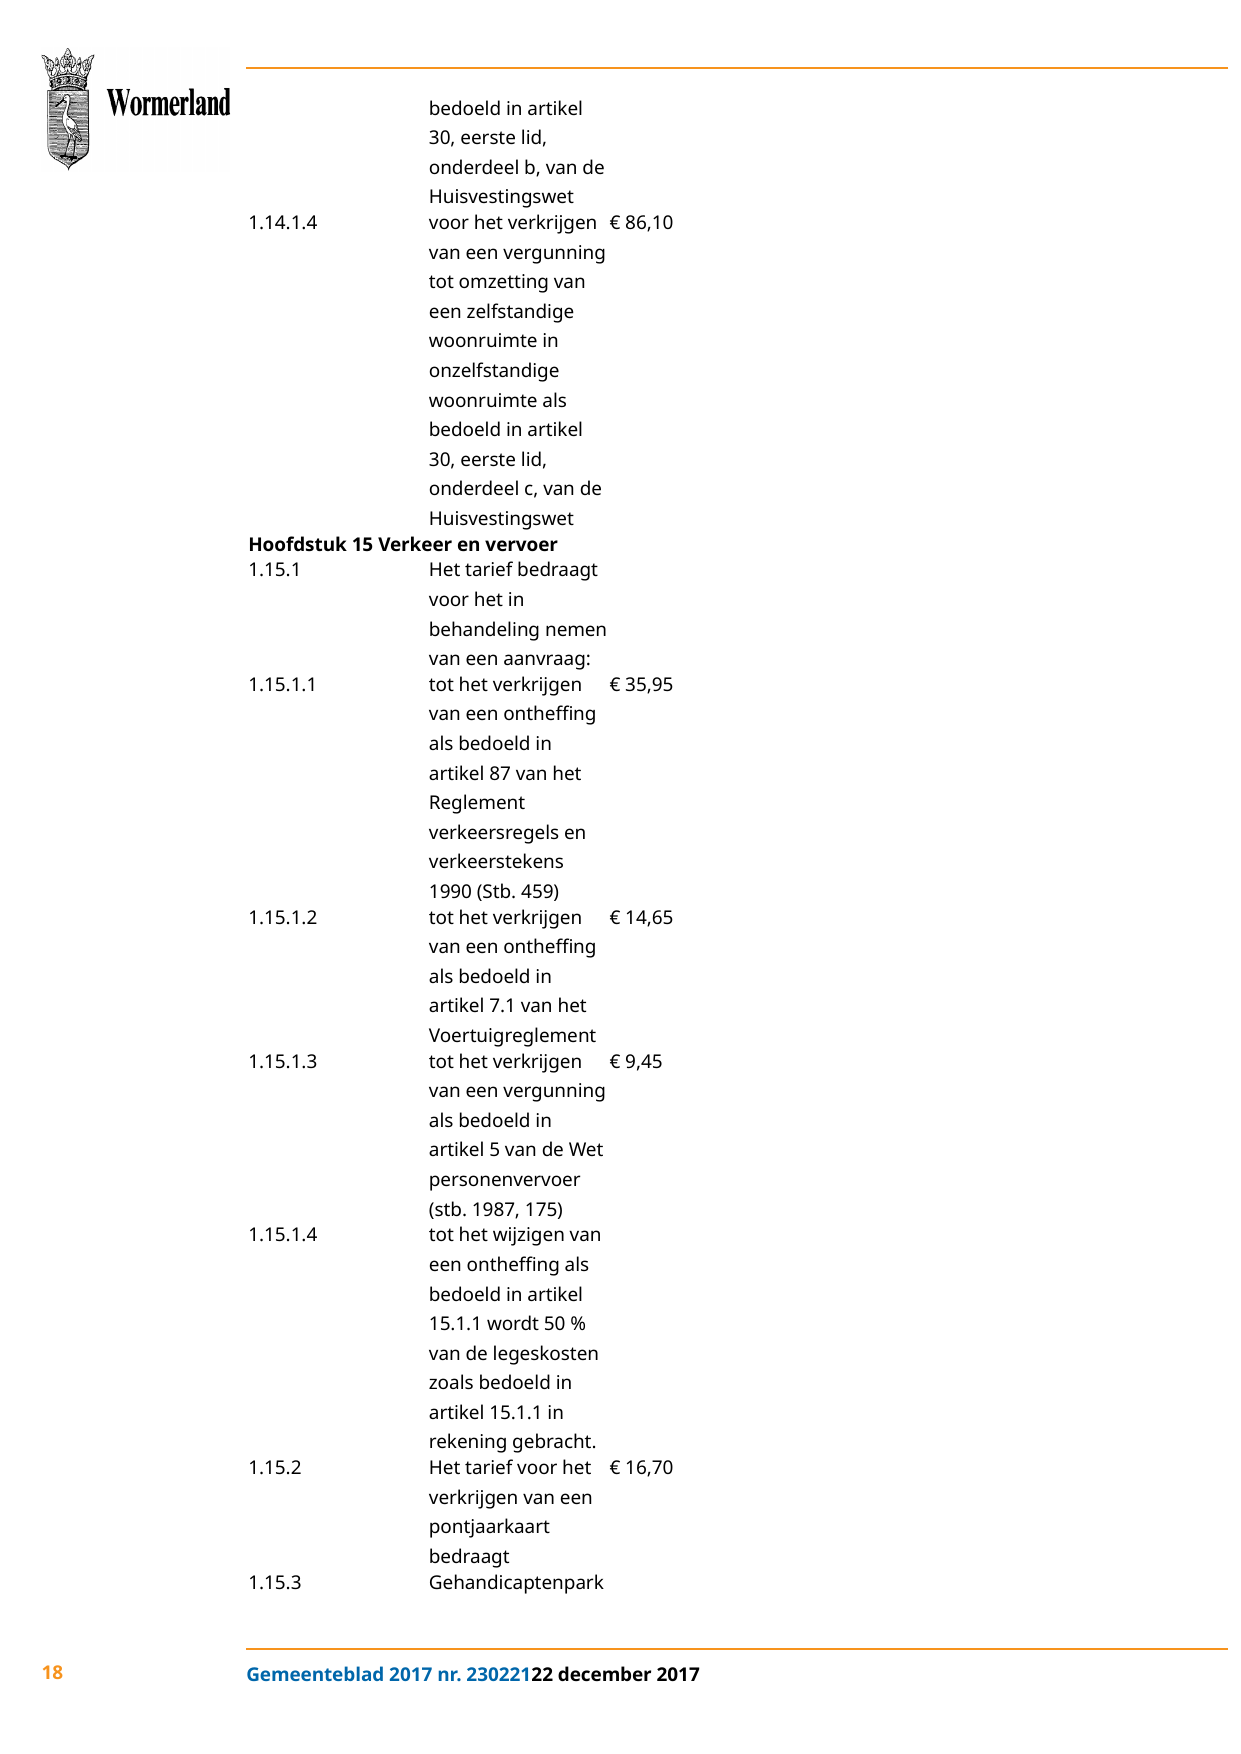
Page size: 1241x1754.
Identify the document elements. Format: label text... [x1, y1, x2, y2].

table_cell € 86,10 [609, 209, 790, 531]
table_cell 1.14.1.4 [248, 209, 429, 531]
table_cell 1.15.1.3 [248, 1048, 429, 1222]
table_cell 1.15.3 [248, 1569, 429, 1594]
table_cell tot het verkrijgen van een ontheffing als bedoeld in artikel 7.1 van het Voertuigreglement [429, 904, 609, 1048]
table_cell 1.15.2 [248, 1454, 429, 1569]
table_cell tot het verkrijgen van een vergunning als bedoeld in artikel 5 van de Wet personenvervoer (stb. 1987, 175) [429, 1048, 609, 1222]
table_cell [609, 1569, 790, 1594]
table_cell Het tarief voor het verkrijgen van een pontjaarkaart bedraagt [429, 1454, 609, 1569]
table_cell 1.15.1 [248, 557, 429, 671]
table_cell [609, 557, 790, 671]
table_cell Het tarief bedraagt voor het in behandeling nemen van een aanvraag: [429, 557, 609, 671]
table_cell 1.15.1.1 [248, 671, 429, 904]
table_cell 1.15.1.2 [248, 904, 429, 1048]
picture [41, 47, 231, 172]
table_cell [248, 95, 429, 209]
table_cell [609, 95, 790, 209]
table_cell € 14,65 [609, 904, 790, 1048]
table_cell Hoofdstuk 15 Verkeer en vervoer [248, 531, 790, 557]
table_cell [609, 1222, 790, 1454]
table_cell € 16,70 [609, 1454, 790, 1569]
table_cell 1.15.1.4 [248, 1222, 429, 1454]
table_cell Gehandicaptenpark [429, 1569, 609, 1594]
table_cell € 35,95 [609, 671, 790, 904]
table_cell bedoeld in artikel 30, eerste lid, onderdeel b, van de Huisvestingswet [429, 95, 609, 209]
table_cell voor het verkrijgen van een vergunning tot omzetting van een zelfstandige woonruimte in onzelfstandige woonruimte als bedoeld in artikel 30, eerste lid, onderdeel c, van de Huisvestingswet [429, 209, 609, 531]
table_cell tot het wijzigen van een ontheffing als bedoeld in artikel 15.1.1 wordt 50 % van de legeskosten zoals bedoeld in artikel 15.1.1 in rekening gebracht. [429, 1222, 609, 1454]
table_cell tot het verkrijgen van een ontheffing als bedoeld in artikel 87 van het Reglement verkeersregels en verkeerstekens 1990 (Stb. 459) [429, 671, 609, 904]
table_cell € 9,45 [609, 1048, 790, 1222]
